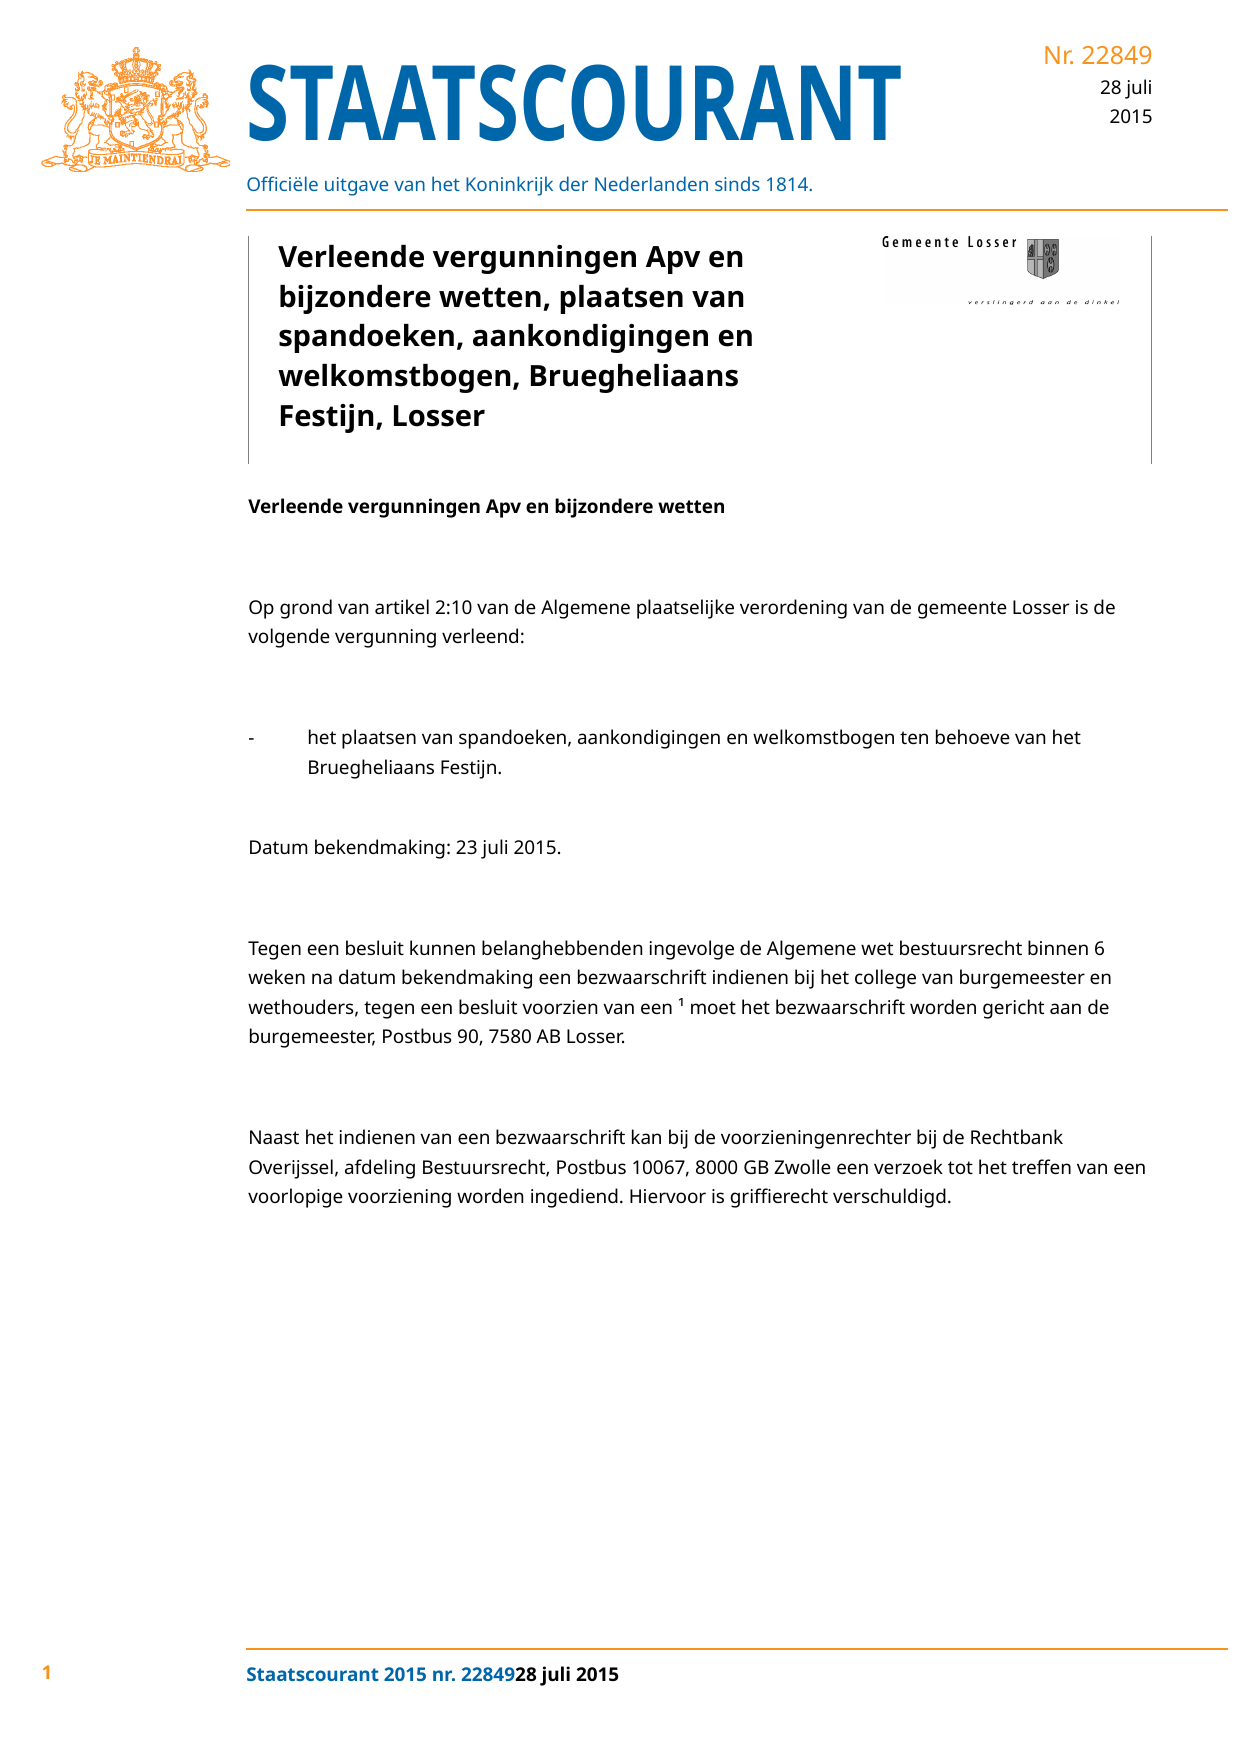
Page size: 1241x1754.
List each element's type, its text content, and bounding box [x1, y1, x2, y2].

picture [41, 47, 231, 172]
text Tegen een besluit kunnen belanghebbenden ingevolge de Algemene wet bestuursrecht binnen 6 weken na datum bekendmaking een bezwaarschrift indienen bij het college van burgemeester en wethouders, tegen een besluit voorzien van een ¹ moet het bezwaarschrift worden gericht aan de burgemeester, Postbus 90, 7580 AB Losser. [248, 935, 1152, 1049]
list het plaatsen van spandoeken, aankondigingen en welkomstbogen ten behoeve van het Bruegheliaans Festijn. [248, 724, 1152, 780]
text Naast het indienen van een bezwaarschrift kan bij de voorzieningenrechter bij de Rechtbank Overijssel, afdeling Bestuursrecht, Postbus 10067, 8000 GB Zwolle een verzoek tot het treffen van een voorlopige voorziening worden ingediend. Hiervoor is griffierecht verschuldigd. [248, 1124, 1152, 1209]
table_header Verleende vergunningen Apv en bijzondere wetten, plaatsen van spandoeken, aankondigingen en welkomstbogen, Bruegheliaans Festijn, Losser [249, 236, 850, 464]
picture [882, 236, 1119, 305]
text Op grond van artikel 2:10 van de Algemene plaatselijke verordening van de gemeente Losser is de volgende vergunning verleend: [248, 594, 1152, 649]
text Datum bekendmaking: 23 juli 2015. [248, 834, 1152, 860]
text Verleende vergunningen Apv en bijzondere wetten [248, 493, 1152, 519]
table_header [850, 236, 1151, 464]
